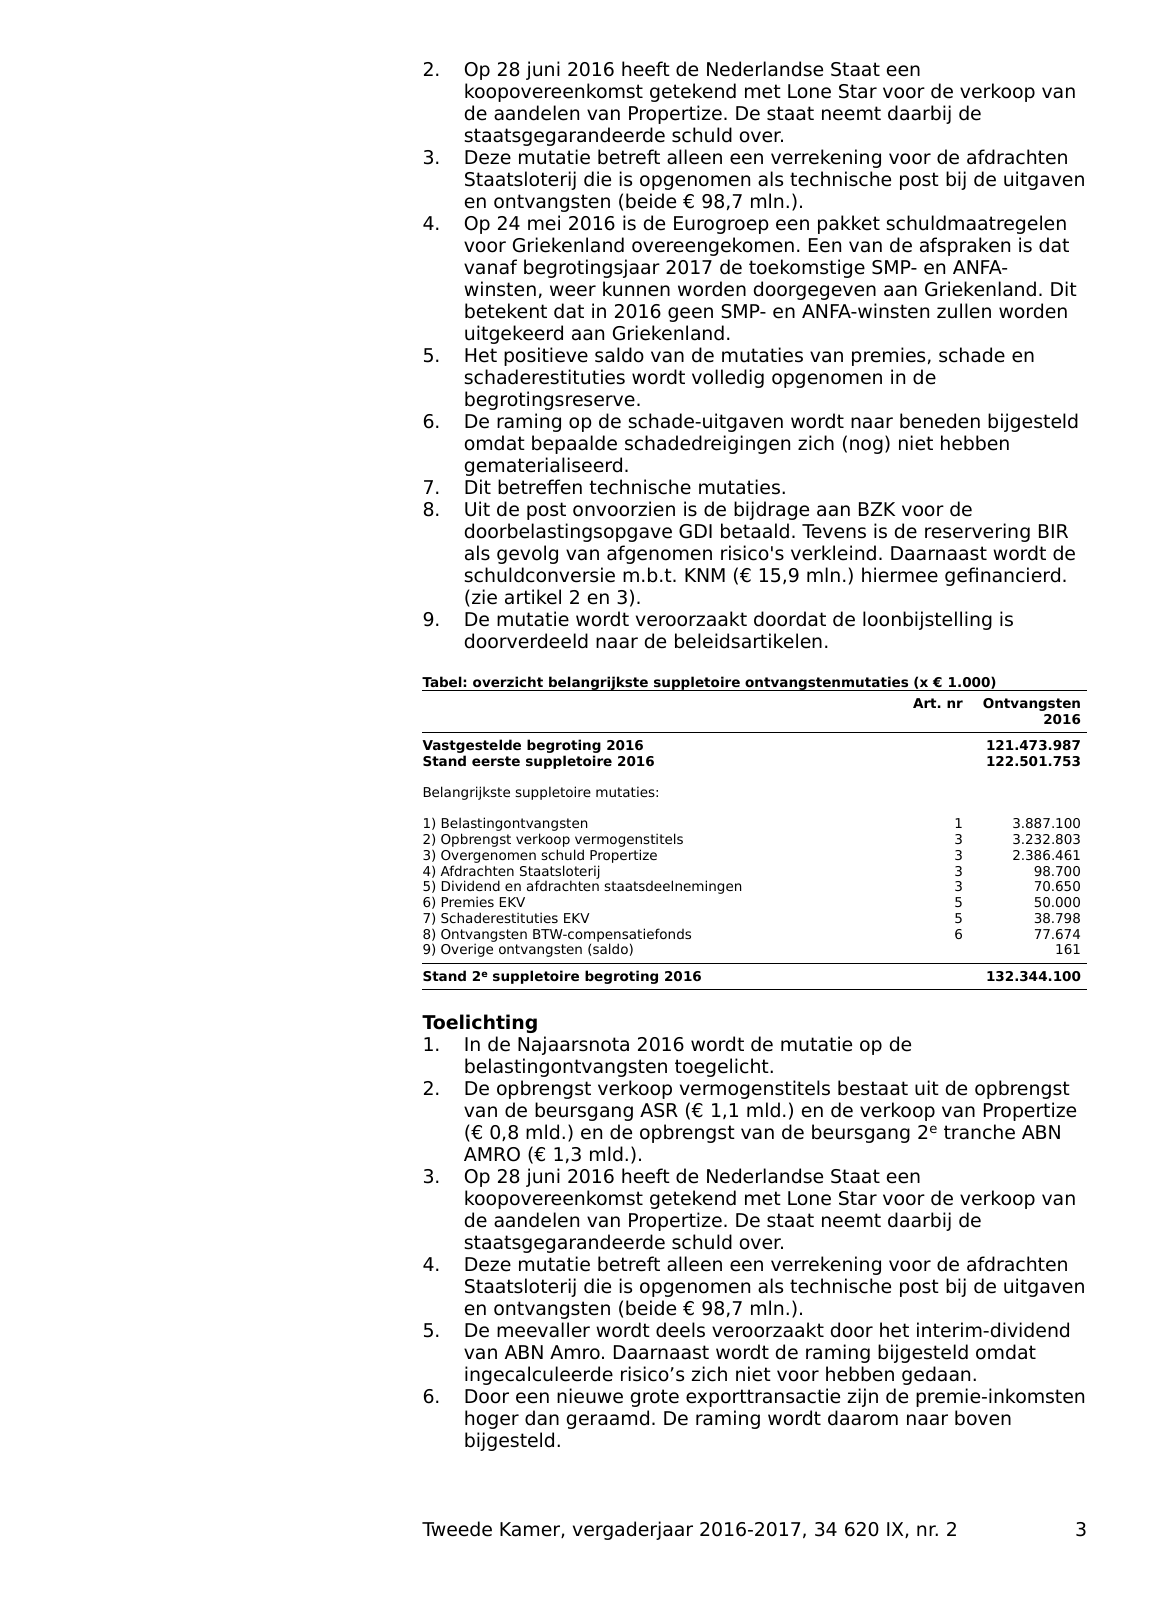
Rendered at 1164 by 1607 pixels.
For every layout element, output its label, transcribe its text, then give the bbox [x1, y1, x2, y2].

subtitle Toelichting [422, 1012, 1087, 1034]
table_cell 4) Afdrachten Staatsloterij [422, 864, 850, 879]
table_cell 132.344.100 [969, 964, 1087, 989]
table_cell 70.650 [969, 879, 1087, 895]
table_cell [850, 942, 968, 963]
text 8. Uit de post onvoorzien is de bijdrage aan BZK voor de doorbelastingsopgave GDI betaald. Tevens is de reservering BIR als gevolg van afgenomen risico's verkleind. Daarnaast wordt de schuldconversie m.b.t. KNM (€ 15,9 mln.) hiermee gefinancierd. (zie artikel 2 en 3). [422, 499, 1087, 608]
text 5. De meevaller wordt deels veroorzaakt door het interim-dividend van ABN Amro. Daarnaast wordt de raming bijgesteld omdat ingecalculeerde risico’s zich niet voor hebben gedaan. [422, 1320, 1087, 1386]
table_cell [850, 964, 968, 989]
table_cell 6) Premies EKV [422, 895, 850, 911]
table_cell 38.798 [969, 911, 1087, 926]
table_cell [850, 769, 968, 785]
table_cell 8) Ontvangsten BTW-compensatiefonds [422, 926, 850, 942]
table_cell 3.232.803 [969, 832, 1087, 848]
text 4. Deze mutatie betreft alleen een verrekening voor de afdrachten Staatsloterij die is opgenomen als technische post bij de uitgaven en ontvangsten (beide € 98,7 mln.). [422, 1254, 1087, 1320]
table_cell 3) Overgenomen schuld Propertize [422, 848, 850, 863]
table_cell 3 [850, 848, 968, 863]
table_cell [422, 691, 850, 732]
table_cell 3 [850, 879, 968, 895]
table_cell 3 [850, 832, 968, 848]
table_cell 5) Dividend en afdrachten staatsdeelnemingen [422, 879, 850, 895]
table_cell Stand 2e suppletoire begroting 2016 [422, 964, 850, 989]
text 1. In de Najaarsnota 2016 wordt de mutatie op de belastingontvangsten toegelicht. [422, 1034, 1087, 1078]
table_cell [850, 754, 968, 769]
table_cell 50.000 [969, 895, 1087, 911]
table_cell 1) Belastingontvangsten [422, 816, 850, 832]
table_cell Stand eerste suppletoire 2016 [422, 754, 850, 769]
text 4. Op 24 mei 2016 is de Eurogroep een pakket schuldmaatregelen voor Griekenland overeengekomen. Een van de afspraken is dat vanaf begrotingsjaar 2017 de toekomstige SMP- en ANFA-winsten, weer kunnen worden doorgegeven aan Griekenland. Dit betekent dat in 2016 geen SMP- en ANFA-winsten zullen worden uitgekeerd aan Griekenland. [422, 213, 1087, 345]
table_cell Art. nr [850, 691, 968, 732]
table_cell 161 [969, 942, 1087, 963]
table_cell [422, 801, 850, 816]
text 2. Op 28 juni 2016 heeft de Nederlandse Staat een koopovereenkomst getekend met Lone Star voor de verkoop van de aandelen van Propertize. De staat neemt daarbij de staatsgegarandeerde schuld over. [422, 59, 1087, 147]
table_cell 7) Schaderestituties EKV [422, 911, 850, 926]
table_cell 98.700 [969, 864, 1087, 879]
table_cell [969, 769, 1087, 785]
text 3. Op 28 juni 2016 heeft de Nederlandse Staat een koopovereenkomst getekend met Lone Star voor de verkoop van de aandelen van Propertize. De staat neemt daarbij de staatsgegarandeerde schuld over. [422, 1166, 1087, 1254]
text 6. De raming op de schade-uitgaven wordt naar beneden bijgesteld omdat bepaalde schadedreigingen zich (nog) niet hebben gematerialiseerd. [422, 411, 1087, 477]
table_cell Vastgestelde begroting 2016 [422, 733, 850, 753]
table_cell [850, 801, 968, 816]
text 9. De mutatie wordt veroorzaakt doordat de loonbijstelling is doorverdeeld naar de beleidsartikelen. [422, 608, 1087, 652]
table_header Tabel: overzicht belangrijkste suppletoire ontvangstenmutaties (x € 1.000) [422, 674, 1087, 690]
table_cell 5 [850, 911, 968, 926]
table_cell [969, 785, 1087, 801]
table_cell [850, 785, 968, 801]
table_cell Belangrijkste suppletoire mutaties: [422, 785, 850, 801]
table_cell [969, 801, 1087, 816]
table_cell 5 [850, 895, 968, 911]
text 2. De opbrengst verkoop vermogenstitels bestaat uit de opbrengst van de beursgang ASR (€ 1,1 mld.) en de verkoop van Propertize (€ 0,8 mld.) en de opbrengst van de beursgang 2e tranche ABN AMRO (€ 1,3 mld.). [422, 1078, 1087, 1166]
text 3. Deze mutatie betreft alleen een verrekening voor de afdrachten Staatsloterij die is opgenomen als technische post bij de uitgaven en ontvangsten (beide € 98,7 mln.). [422, 147, 1087, 213]
table_cell 9) Overige ontvangsten (saldo) [422, 942, 850, 963]
table_cell 6 [850, 926, 968, 942]
table_cell [850, 733, 968, 753]
table_cell Ontvangsten 2016 [969, 691, 1087, 732]
table_cell 2.386.461 [969, 848, 1087, 863]
table_cell 3.887.100 [969, 816, 1087, 832]
table_cell 121.473.987 [969, 733, 1087, 753]
table_cell 77.674 [969, 926, 1087, 942]
text 5. Het positieve saldo van de mutaties van premies, schade en schaderestituties wordt volledig opgenomen in de begrotingsreserve. [422, 345, 1087, 411]
table_cell [422, 769, 850, 785]
table_cell 2) Opbrengst verkoop vermogenstitels [422, 832, 850, 848]
text 6. Door een nieuwe grote exporttransactie zijn de premie-inkomsten hoger dan geraamd. De raming wordt daarom naar boven bijgesteld. [422, 1386, 1087, 1452]
table_cell 3 [850, 864, 968, 879]
text 7. Dit betreffen technische mutaties. [422, 477, 1087, 499]
table_cell 1 [850, 816, 968, 832]
table_cell 122.501.753 [969, 754, 1087, 769]
